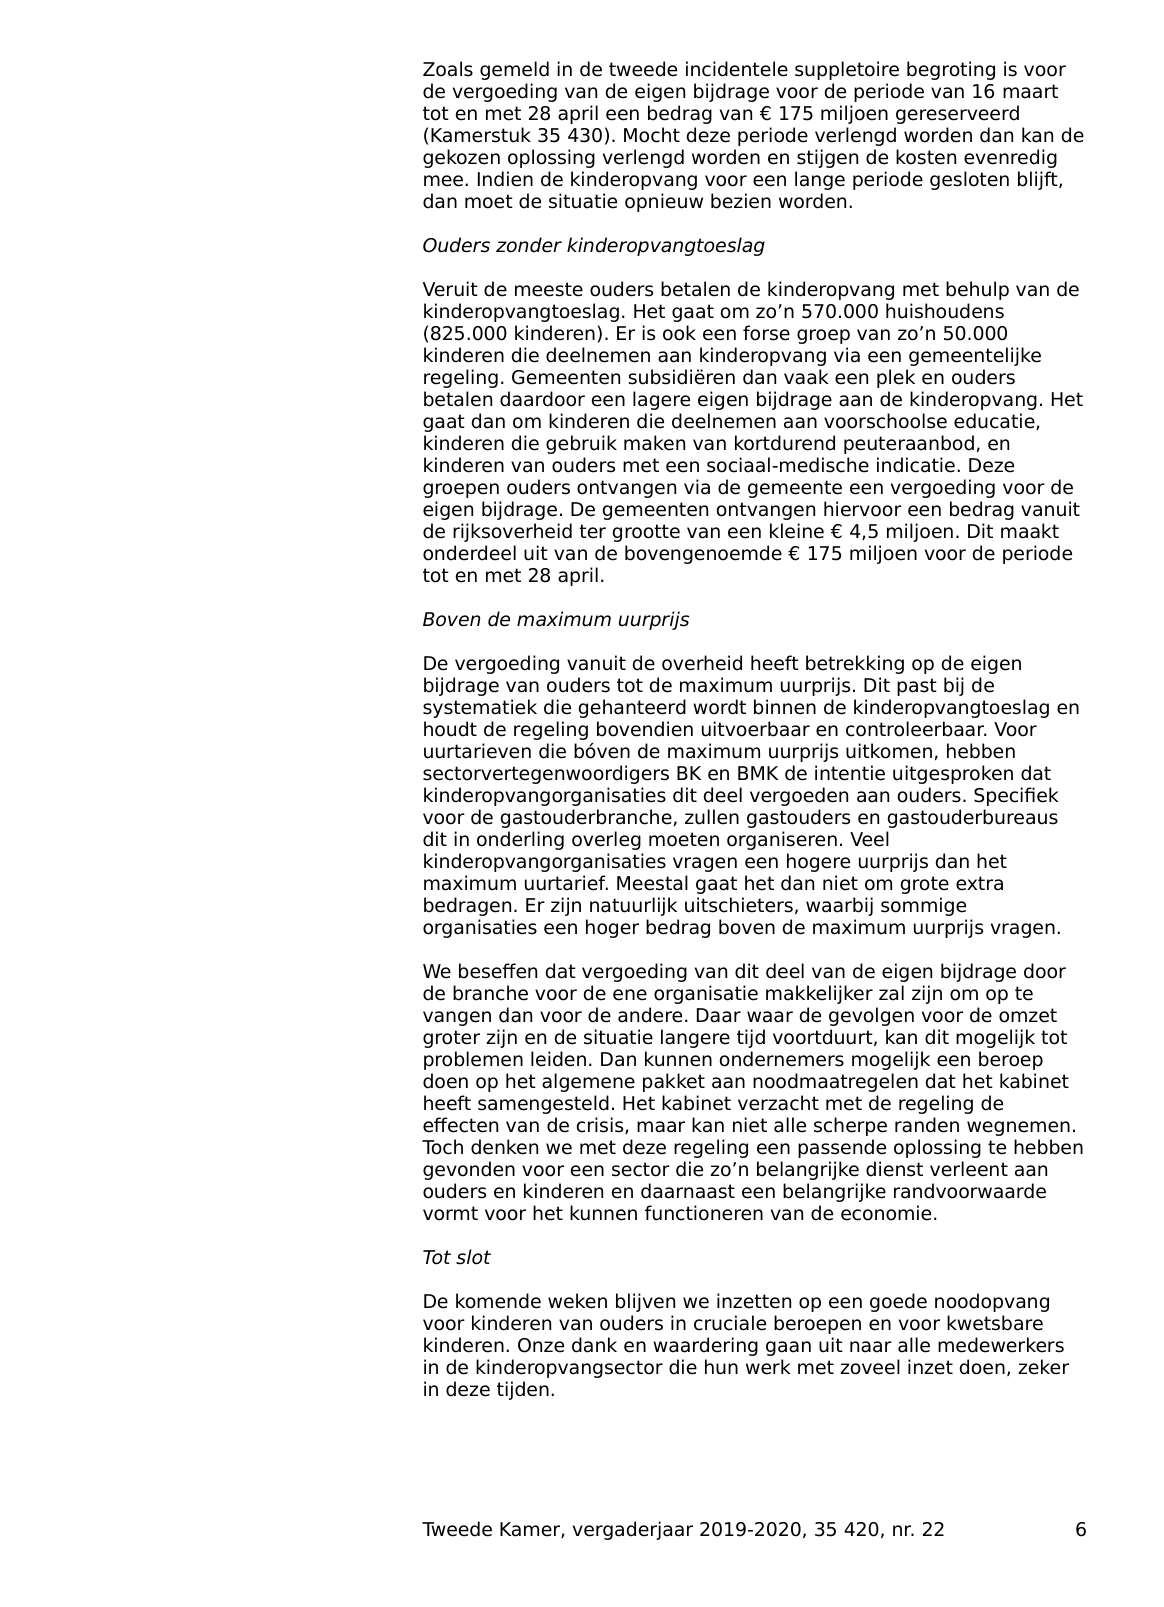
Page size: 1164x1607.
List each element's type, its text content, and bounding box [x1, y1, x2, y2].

subtitle Tot slot [422, 1247, 1087, 1269]
text De vergoeding vanuit de overheid heeft betrekking op de eigen bijdrage van ouders tot de maximum uurprijs. Dit past bij de systematiek die gehanteerd wordt binnen de kinderopvangtoeslag en houdt de regeling bovendien uitvoerbaar en controleerbaar. Voor uurtarieven die bóven de maximum uurprijs uitkomen, hebben sectorvertegenwoordigers BK en BMK de intentie uitgesproken dat kinderopvangorganisaties dit deel vergoeden aan ouders. Specifiek voor de gastouderbranche, zullen gastouders en gastouderbureaus dit in onderling overleg moeten organiseren. Veel kinderopvangorganisaties vragen een hogere uurprijs dan het maximum uurtarief. Meestal gaat het dan niet om grote extra bedragen. Er zijn natuurlijk uitschieters, waarbij sommige organisaties een hoger bedrag boven de maximum uurprijs vragen. [422, 653, 1087, 939]
text We beseffen dat vergoeding van dit deel van de eigen bijdrage door de branche voor de ene organisatie makkelijker zal zijn om op te vangen dan voor de andere. Daar waar de gevolgen voor de omzet groter zijn en de situatie langere tijd voortduurt, kan dit mogelijk tot problemen leiden. Dan kunnen ondernemers mogelijk een beroep doen op het algemene pakket aan noodmaatregelen dat het kabinet heeft samengesteld. Het kabinet verzacht met de regeling de effecten van de crisis, maar kan niet alle scherpe randen wegnemen. Toch denken we met deze regeling een passende oplossing te hebben gevonden voor een sector die zo’n belangrijke dienst verleent aan ouders en kinderen en daarnaast een belangrijke randvoorwaarde vormt voor het kunnen functioneren van de economie. [422, 961, 1087, 1225]
subtitle Boven de maximum uurprijs [422, 609, 1087, 631]
text De komende weken blijven we inzetten op een goede noodopvang voor kinderen van ouders in cruciale beroepen en voor kwetsbare kinderen. Onze dank en waardering gaan uit naar alle medewerkers in de kinderopvangsector die hun werk met zoveel inzet doen, zeker in deze tijden. [422, 1291, 1087, 1401]
text Zoals gemeld in de tweede incidentele suppletoire begroting is voor de vergoeding van de eigen bijdrage voor de periode van 16 maart tot en met 28 april een bedrag van € 175 miljoen gereserveerd (Kamerstuk 35 430). Mocht deze periode verlengd worden dan kan de gekozen oplossing verlengd worden en stijgen de kosten evenredig mee. Indien de kinderopvang voor een lange periode gesloten blijft, dan moet de situatie opnieuw bezien worden. [422, 59, 1087, 213]
subtitle Ouders zonder kinderopvangtoeslag [422, 235, 1087, 257]
text Veruit de meeste ouders betalen de kinderopvang met behulp van de kinderopvangtoeslag. Het gaat om zo’n 570.000 huishoudens (825.000 kinderen). Er is ook een forse groep van zo’n 50.000 kinderen die deelnemen aan kinderopvang via een gemeentelijke regeling. Gemeenten subsidiëren dan vaak een plek en ouders betalen daardoor een lagere eigen bijdrage aan de kinderopvang. Het gaat dan om kinderen die deelnemen aan voorschoolse educatie, kinderen die gebruik maken van kortdurend peuteraanbod, en kinderen van ouders met een sociaal-medische indicatie. Deze groepen ouders ontvangen via de gemeente een vergoeding voor de eigen bijdrage. De gemeenten ontvangen hiervoor een bedrag vanuit de rijksoverheid ter grootte van een kleine € 4,5 miljoen. Dit maakt onderdeel uit van de bovengenoemde € 175 miljoen voor de periode tot en met 28 april. [422, 279, 1087, 587]
